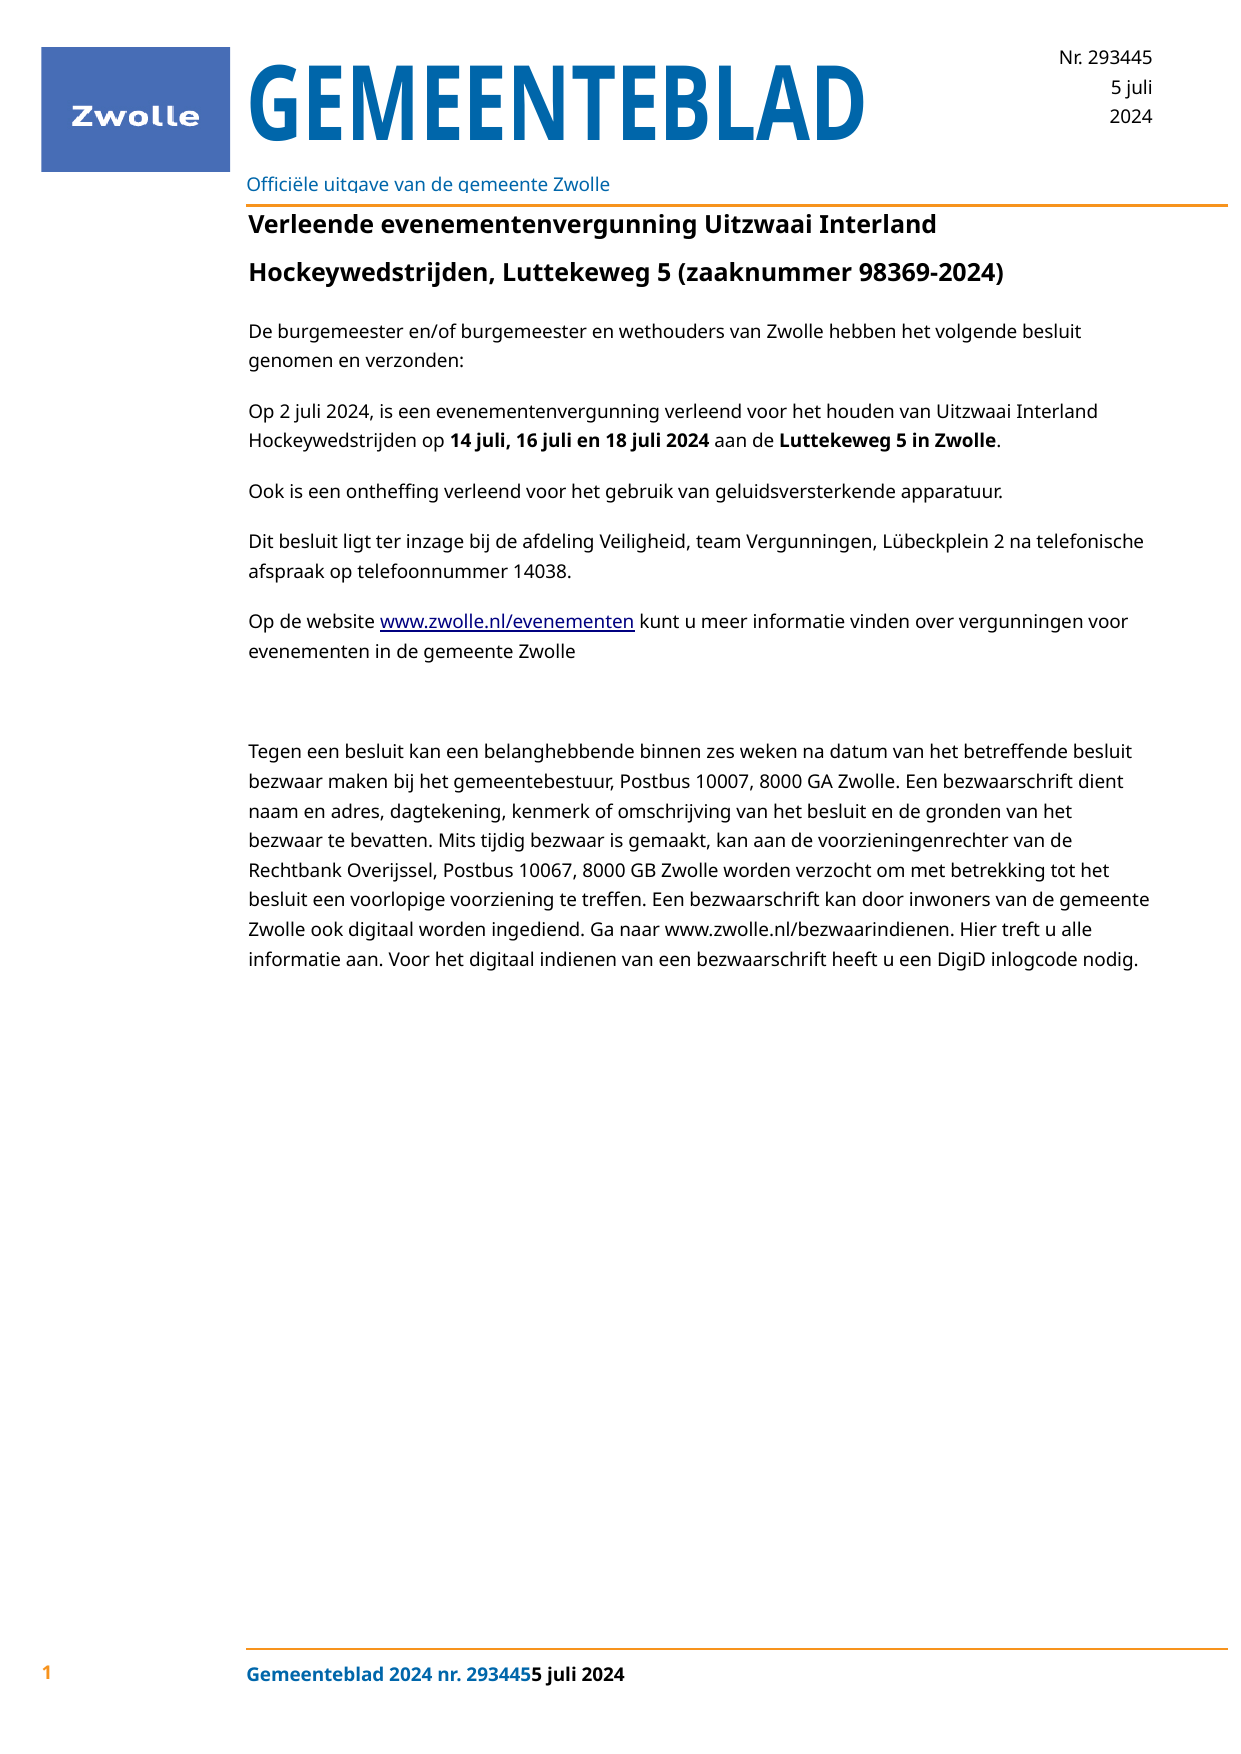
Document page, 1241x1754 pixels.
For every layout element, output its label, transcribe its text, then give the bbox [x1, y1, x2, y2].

text Ook is een ontheffing verleend voor het gebruik van geluidsversterkende apparatuur. [248, 478, 1152, 504]
text Dit besluit ligt ter inzage bij de afdeling Veiligheid, team Vergunningen, Lübeckplein 2 na telefonische afspraak op telefoonnummer 14038. [248, 528, 1152, 584]
text Op de website www.zwolle.nl/evenementen kunt u meer informatie vinden over vergunningen voor evenementen in de gemeente Zwolle [248, 608, 1152, 664]
text Verleende evenementenvergunning Uitzwaai Interland Hockeywedstrijden, Luttekeweg 5 (zaaknummer 98369-2024) [248, 207, 1152, 288]
text De burgemeester en/of burgemeester en wethouders van Zwolle hebben het volgende besluit genomen en verzonden: [248, 318, 1152, 373]
text Tegen een besluit kan een belanghebbende binnen zes weken na datum van het betreffende besluit bezwaar maken bij het gemeentebestuur, Postbus 10007, 8000 GA Zwolle. Een bezwaarschrift dient naam en adres, dagtekening, kenmerk of omschrijving van het besluit en de gronden van het bezwaar te bevatten. Mits tijdig bezwaar is gemaakt, kan aan de voorzieningenrechter van de Rechtbank Overijssel, Postbus 10067, 8000 GB Zwolle worden verzocht om met betrekking tot het besluit een voorlopige voorziening te treffen. Een bezwaarschrift kan door inwoners van de gemeente Zwolle ook digitaal worden ingediend. Ga naar www.zwolle.nl/bezwaarindienen. Hier treft u alle informatie aan. Voor het digitaal indienen van een bezwaarschrift heeft u een DigiD inlogcode nodig. [248, 739, 1152, 972]
picture [41, 47, 231, 172]
text Op 2 juli 2024, is een evenementenvergunning verleend voor het houden van Uitzwaai Interland Hockeywedstrijden op 14 juli, 16 juli en 18 juli 2024 aan de Luttekeweg 5 in Zwolle. [248, 398, 1152, 453]
